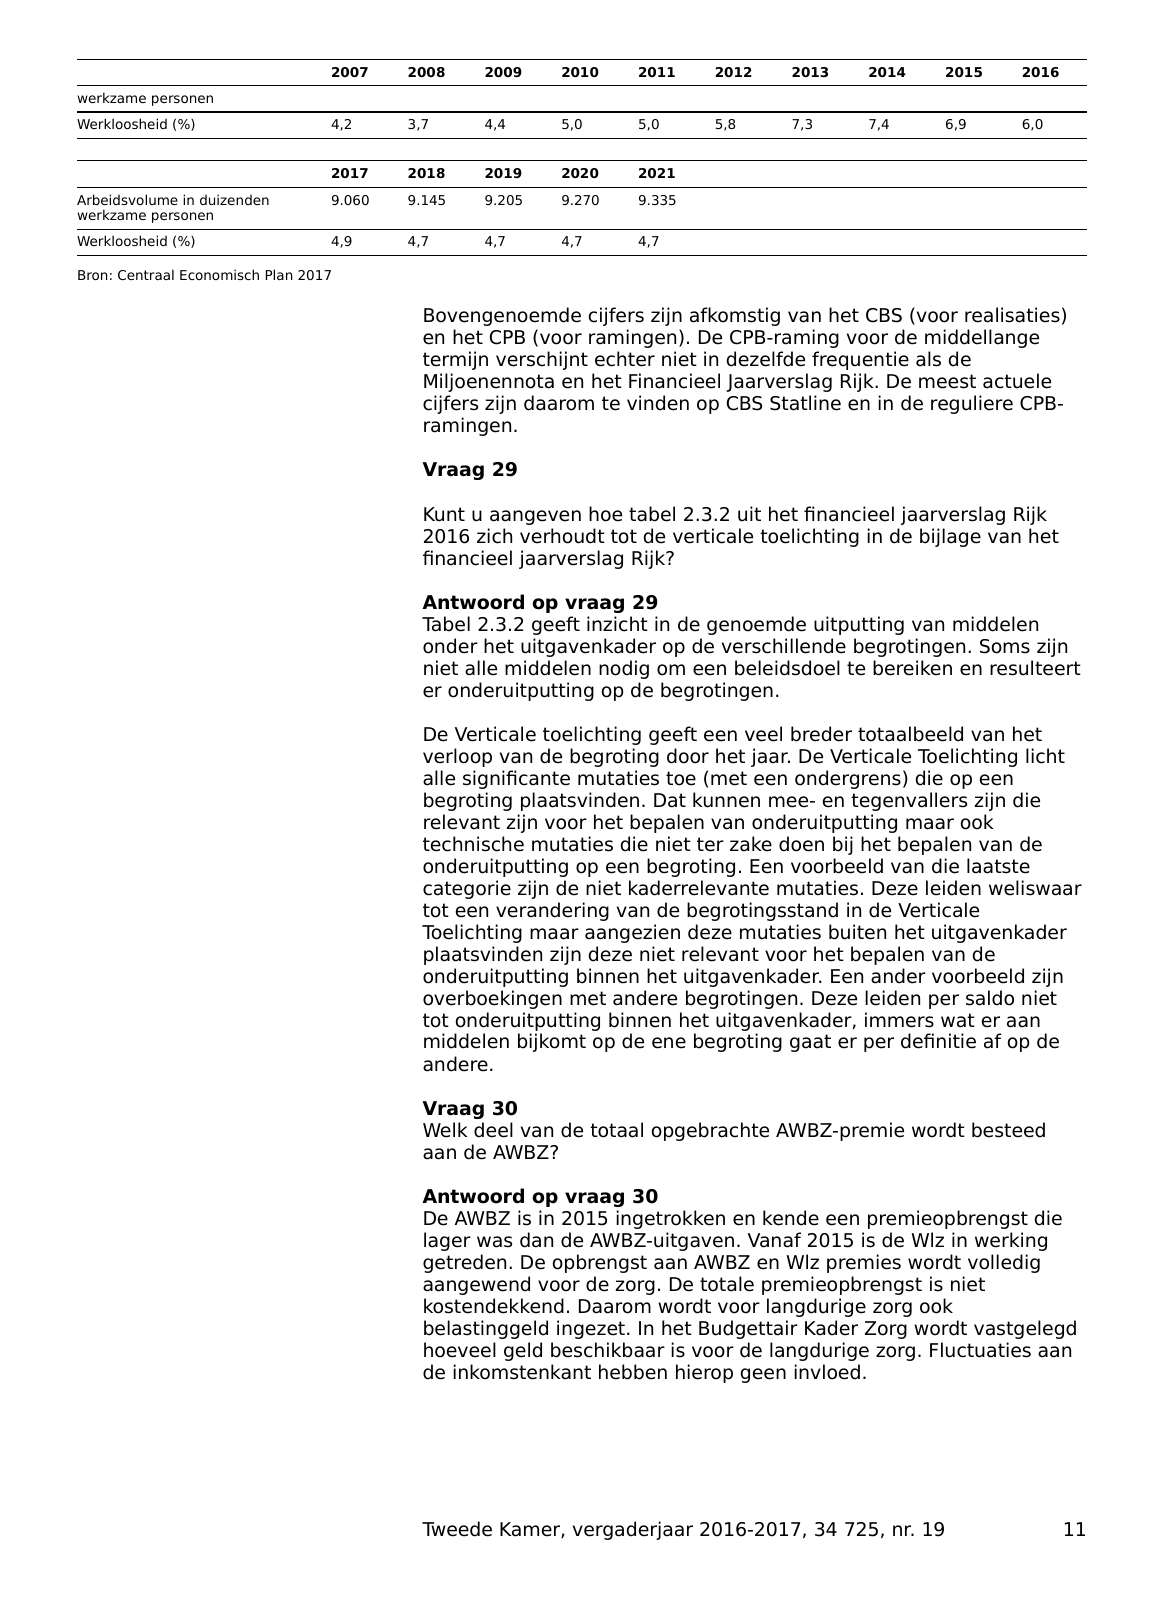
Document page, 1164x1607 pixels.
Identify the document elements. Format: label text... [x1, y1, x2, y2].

table_cell 9.335 [632, 188, 1087, 228]
table_header 2008 [402, 60, 478, 85]
table_cell Bron: Centraal Economisch Plan 2017 [77, 256, 1087, 283]
table_cell 7,3 [785, 113, 862, 137]
table_header 2013 [785, 60, 862, 85]
table_cell 4,7 [632, 230, 1087, 254]
table_cell 3,7 [402, 113, 478, 137]
table_cell [402, 86, 478, 111]
text Antwoord op vraag 30 [422, 1186, 1087, 1208]
table_header 2019 [478, 161, 555, 187]
table_cell Arbeidsvolume in duizenden werkzame personen [77, 188, 325, 228]
table_cell [785, 86, 862, 111]
table_cell 6,9 [939, 113, 1016, 137]
table_cell 7,4 [862, 113, 939, 137]
text Vraag 30 [422, 1098, 1087, 1119]
table_cell 9.270 [555, 188, 632, 228]
table_header 2011 [632, 60, 709, 85]
text De Verticale toelichting geeft een veel breder totaalbeeld van het verloop van de begroting door het jaar. De Verticale Toelichting licht alle significante mutaties toe (met een ondergrens) die op een begroting plaatsvinden. Dat kunnen mee- en tegenvallers zijn die relevant zijn voor het bepalen van onderuitputting maar ook technische mutaties die niet ter zake doen bij het bepalen van de onderuitputting op een begroting. Een voorbeeld van die laatste categorie zijn de niet kaderrelevante mutaties. Deze leiden weliswaar tot een verandering van de begrotingsstand in de Verticale Toelichting maar aangezien deze mutaties buiten het uitgavenkader plaatsvinden zijn deze niet relevant voor het bepalen van de onderuitputting binnen het uitgavenkader. Een ander voorbeeld zijn overboekingen met andere begrotingen. Deze leiden per saldo niet tot onderuitputting binnen het uitgavenkader, immers wat er aan middelen bijkomt op de ene begroting gaat er per definitie af op de andere. [422, 724, 1087, 1075]
text Tabel 2.3.2 geeft inzicht in de genoemde uitputting van middelen onder het uitgavenkader op de verschillende begrotingen. Soms zijn niet alle middelen nodig om een beleidsdoel te bereiken en resulteert er onderuitputting op de begrotingen. [422, 614, 1087, 702]
table_cell 9.205 [478, 188, 555, 228]
table_header 2017 [325, 161, 402, 187]
table_cell 4,7 [402, 230, 478, 254]
text Vraag 29 [422, 459, 1087, 481]
table_header 2007 [325, 60, 402, 85]
table_header 2020 [555, 161, 632, 187]
table_cell 4,4 [478, 113, 555, 137]
table_header 2012 [709, 60, 785, 85]
table_cell [862, 86, 939, 111]
table_header 2018 [402, 161, 478, 187]
table_cell Werkloosheid (%) [77, 230, 325, 254]
table_cell Werkloosheid (%) [77, 113, 325, 137]
table_cell [939, 86, 1016, 111]
text Antwoord op vraag 29 [422, 592, 1087, 614]
table_header 2014 [862, 60, 939, 85]
text Bovengenoemde cijfers zijn afkomstig van het CBS (voor realisaties) en het CPB (voor ramingen). De CPB-raming voor de middellange termijn verschijnt echter niet in dezelfde frequentie als de Miljoenennota en het Financieel Jaarverslag Rijk. De meest actuele cijfers zijn daarom te vinden op CBS Statline en in de reguliere CPB-ramingen. [422, 305, 1087, 437]
table_cell 5,8 [709, 113, 785, 137]
text Welk deel van de totaal opgebrachte AWBZ-premie wordt besteed aan de AWBZ? [422, 1119, 1087, 1163]
table_cell 5,0 [632, 113, 709, 137]
text De AWBZ is in 2015 ingetrokken en kende een premieopbrengst die lager was dan de AWBZ-uitgaven. Vanaf 2015 is de Wlz in werking getreden. De opbrengst aan AWBZ en Wlz premies wordt volledig aangewend voor de zorg. De totale premieopbrengst is niet kostendekkend. Daarom wordt voor langdurige zorg ook belastinggeld ingezet. In het Budgettair Kader Zorg wordt vastgelegd hoeveel geld beschikbaar is voor de langdurige zorg. Fluctuaties aan de inkomstenkant hebben hierop geen invloed. [422, 1208, 1087, 1383]
table_header 2009 [478, 60, 555, 85]
table_header 2021 [632, 161, 1087, 187]
table_cell [478, 86, 555, 111]
table_cell [555, 86, 632, 111]
table_header [77, 161, 325, 187]
table_cell 4,9 [325, 230, 402, 254]
table_cell 4,2 [325, 113, 402, 137]
table_cell [709, 86, 785, 111]
table_cell [1016, 86, 1087, 111]
table_cell 4,7 [555, 230, 632, 254]
table_header [77, 60, 325, 85]
table_cell 5,0 [555, 113, 632, 137]
table_header 2016 [1016, 60, 1087, 85]
table_cell [325, 86, 402, 111]
table_cell [632, 86, 709, 111]
table_cell 6,0 [1016, 113, 1087, 137]
table_cell 4,7 [478, 230, 555, 254]
text Kunt u aangeven hoe tabel 2.3.2 uit het financieel jaarverslag Rijk 2016 zich verhoudt tot de verticale toelichting in de bijlage van het financieel jaarverslag Rijk? [422, 503, 1087, 569]
table_cell 9.145 [402, 188, 478, 228]
table_cell werkzame personen [77, 86, 325, 111]
table_cell 9.060 [325, 188, 402, 228]
table_header 2010 [555, 60, 632, 85]
table_header 2015 [939, 60, 1016, 85]
